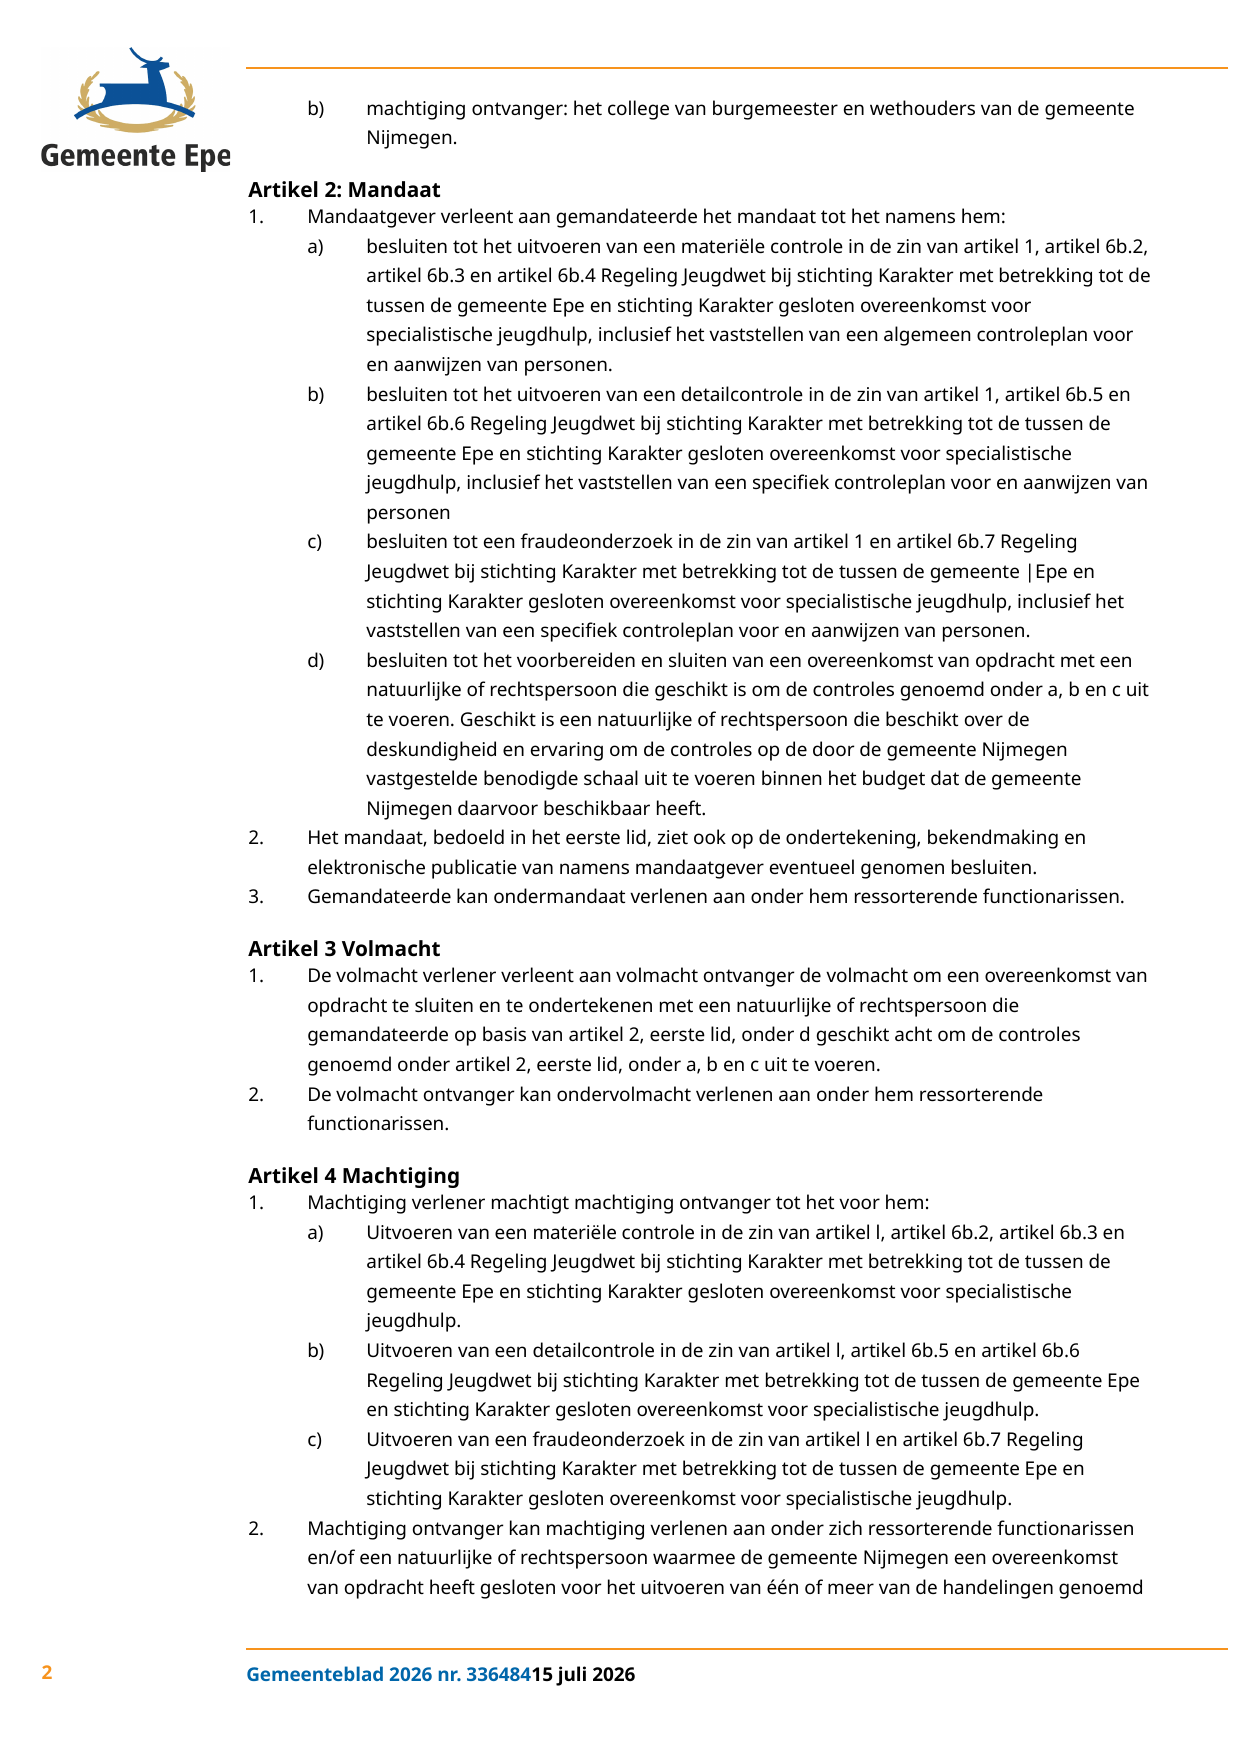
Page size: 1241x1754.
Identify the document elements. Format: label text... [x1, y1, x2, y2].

list Uitvoeren van een materiële controle in de zin van artikel l, artikel 6b.2, artikel 6b.3 en artikel 6b.4 Regeling Jeugdwet bij stichting Karakter met betrekking tot de tussen de gemeente Epe en stichting Karakter gesloten overeenkomst voor specialistische jeugdhulp. [307, 1219, 1152, 1333]
text Artikel 3 Volmacht [248, 934, 1152, 962]
list De volmacht verlener verleent aan volmacht ontvanger de volmacht om een overeenkomst van opdracht te sluiten en te ondertekenen met een natuurlijke of rechtspersoon die gemandateerde op basis van artikel 2, eerste lid, onder d geschikt acht om de controles genoemd onder artikel 2, eerste lid, onder a, b en c uit te voeren. [248, 962, 1152, 1077]
list Mandaatgever verleent aan gemandateerde het mandaat tot het namens hem: [248, 203, 1152, 229]
list Uitvoeren van een detailcontrole in de zin van artikel l, artikel 6b.5 en artikel 6b.6 Regeling Jeugdwet bij stichting Karakter met betrekking tot de tussen de gemeente Epe en stichting Karakter gesloten overeenkomst voor specialistische jeugdhulp. [307, 1337, 1152, 1422]
text Artikel 4 Machtiging [248, 1161, 1152, 1189]
list Machtiging verlener machtigt machtiging ontvanger tot het voor hem: [248, 1189, 1152, 1215]
list besluiten tot een fraudeonderzoek in de zin van artikel 1 en artikel 6b.7 Regeling Jeugdwet bij stichting Karakter met betrekking tot de tussen de gemeente |Epe en stichting Karakter gesloten overeenkomst voor specialistische jeugdhulp, inclusief het vaststellen van een specifiek controleplan voor en aanwijzen van personen. [307, 529, 1152, 643]
list Gemandateerde kan ondermandaat verlenen aan onder hem ressorterende functionarissen. [248, 884, 1152, 909]
list besluiten tot het uitvoeren van een materiële controle in de zin van artikel 1, artikel 6b.2, artikel 6b.3 en artikel 6b.4 Regeling Jeugdwet bij stichting Karakter met betrekking tot de tussen de gemeente Epe en stichting Karakter gesloten overeenkomst voor specialistische jeugdhulp, inclusief het vaststellen van een algemeen controleplan voor en aanwijzen van personen. [307, 233, 1152, 377]
list Uitvoeren van een fraudeonderzoek in de zin van artikel l en artikel 6b.7 Regeling Jeugdwet bij stichting Karakter met betrekking tot de tussen de gemeente Epe en stichting Karakter gesloten overeenkomst voor specialistische jeugdhulp. [307, 1426, 1152, 1511]
list Het mandaat, bedoeld in het eerste lid, ziet ook op de ondertekening, bekendmaking en elektronische publicatie van namens mandaatgever eventueel genomen besluiten. [248, 824, 1152, 880]
list machtiging ontvanger: het college van burgemeester en wethouders van de gemeente Nijmegen. [307, 95, 1152, 150]
list besluiten tot het uitvoeren van een detailcontrole in de zin van artikel 1, artikel 6b.5 en artikel 6b.6 Regeling Jeugdwet bij stichting Karakter met betrekking tot de tussen de gemeente Epe en stichting Karakter gesloten overeenkomst voor specialistische jeugdhulp, inclusief het vaststellen van een specifiek controleplan voor en aanwijzen van personen [307, 381, 1152, 525]
list besluiten tot het voorbereiden en sluiten van een overeenkomst van opdracht met een natuurlijke of rechtspersoon die geschikt is om de controles genoemd onder a, b en c uit te voeren. Geschikt is een natuurlijke of rechtspersoon die beschikt over de deskundigheid en ervaring om de controles op de door de gemeente Nijmegen vastgestelde benodigde schaal uit te voeren binnen het budget dat de gemeente Nijmegen daarvoor beschikbaar heeft. [307, 647, 1152, 821]
text Artikel 2: Mandaat [248, 175, 1152, 203]
list De volmacht ontvanger kan ondervolmacht verlenen aan onder hem ressorterende functionarissen. [248, 1081, 1152, 1136]
list Machtiging ontvanger kan machtiging verlenen aan onder zich ressorterende functionarissen en/of een natuurlijke of rechtspersoon waarmee de gemeente Nijmegen een overeenkomst van opdracht heeft gesloten voor het uitvoeren van één of meer van de handelingen genoemd [248, 1515, 1152, 1599]
picture [41, 47, 231, 172]
